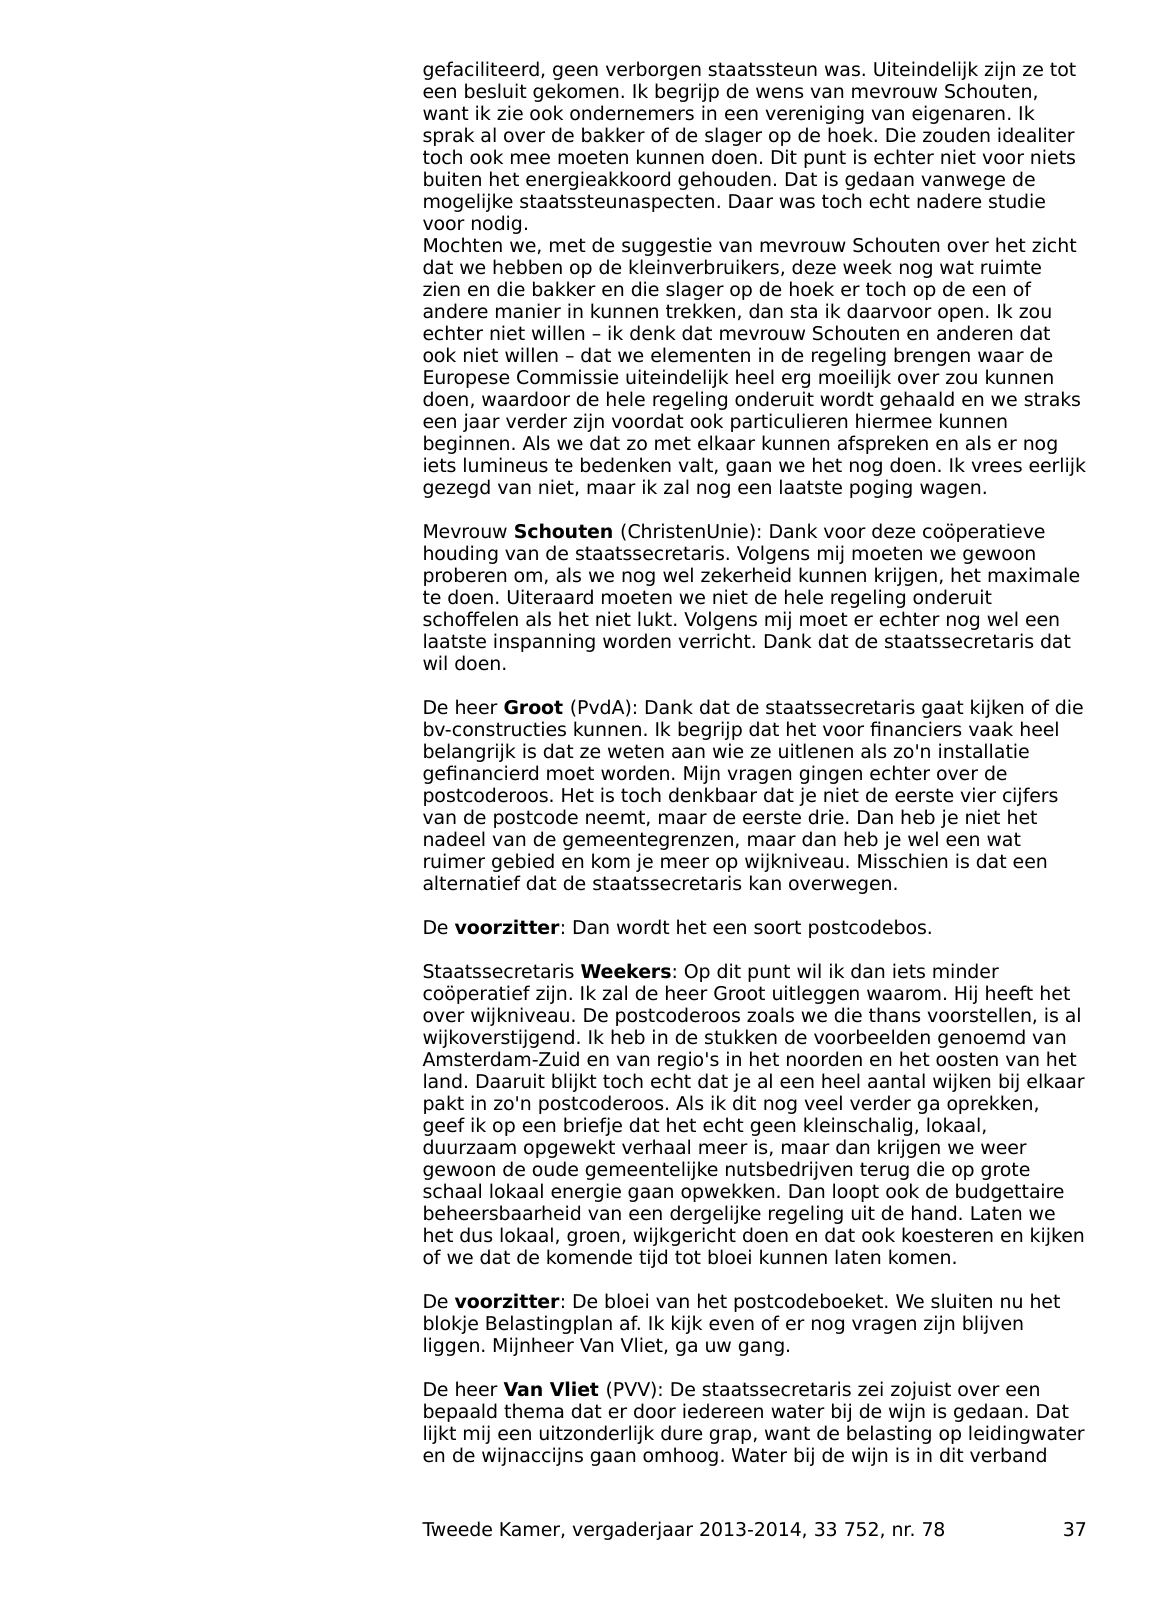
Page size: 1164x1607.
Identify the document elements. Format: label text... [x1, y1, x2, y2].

text De heer Groot (PvdA): Dank dat de staatssecretaris gaat kijken of die bv-constructies kunnen. Ik begrijp dat het voor financiers vaak heel belangrijk is dat ze weten aan wie ze uitlenen als zo'n installatie gefinancierd moet worden. Mijn vragen gingen echter over de postcoderoos. Het is toch denkbaar dat je niet de eerste vier cijfers van de postcode neemt, maar de eerste drie. Dan heb je niet het nadeel van de gemeentegrenzen, maar dan heb je wel een wat ruimer gebied en kom je meer op wijkniveau. Misschien is dat een alternatief dat de staatssecretaris kan overwegen. [422, 697, 1087, 895]
text Mevrouw Schouten (ChristenUnie): Dank voor deze coöperatieve houding van de staatssecretaris. Volgens mij moeten we gewoon proberen om, als we nog wel zekerheid kunnen krijgen, het maximale te doen. Uiteraard moeten we niet de hele regeling onderuit schoffelen als het niet lukt. Volgens mij moet er echter nog wel een laatste inspanning worden verricht. Dank dat de staatssecretaris dat wil doen. [422, 521, 1087, 675]
text Mochten we, met de suggestie van mevrouw Schouten over het zicht dat we hebben op de kleinverbruikers, deze week nog wat ruimte zien en die bakker en die slager op de hoek er toch op de een of andere manier in kunnen trekken, dan sta ik daarvoor open. Ik zou echter niet willen – ik denk dat mevrouw Schouten en anderen dat ook niet willen – dat we elementen in de regeling brengen waar de Europese Commissie uiteindelijk heel erg moeilijk over zou kunnen doen, waardoor de hele regeling onderuit wordt gehaald en we straks een jaar verder zijn voordat ook particulieren hiermee kunnen beginnen. Als we dat zo met elkaar kunnen afspreken en als er nog iets lumineus te bedenken valt, gaan we het nog doen. Ik vrees eerlijk gezegd van niet, maar ik zal nog een laatste poging wagen. [422, 235, 1087, 499]
text De heer Van Vliet (PVV): De staatssecretaris zei zojuist over een bepaald thema dat er door iedereen water bij de wijn is gedaan. Dat lijkt mij een uitzonderlijk dure grap, want de belasting op leidingwater en de wijnaccijns gaan omhoog. Water bij de wijn is in dit verband [422, 1379, 1087, 1467]
text De voorzitter: Dan wordt het een soort postcodebos. [422, 917, 1087, 939]
text gefaciliteerd, geen verborgen staatssteun was. Uiteindelijk zijn ze tot een besluit gekomen. Ik begrijp de wens van mevrouw Schouten, want ik zie ook ondernemers in een vereniging van eigenaren. Ik sprak al over de bakker of de slager op de hoek. Die zouden idealiter toch ook mee moeten kunnen doen. Dit punt is echter niet voor niets buiten het energieakkoord gehouden. Dat is gedaan vanwege de mogelijke staatssteunaspecten. Daar was toch echt nadere studie voor nodig. [422, 59, 1087, 235]
text De voorzitter: De bloei van het postcodeboeket. We sluiten nu het blokje Belastingplan af. Ik kijk even of er nog vragen zijn blijven liggen. Mijnheer Van Vliet, ga uw gang. [422, 1291, 1087, 1357]
text Staatssecretaris Weekers: Op dit punt wil ik dan iets minder coöperatief zijn. Ik zal de heer Groot uitleggen waarom. Hij heeft het over wijkniveau. De postcoderoos zoals we die thans voorstellen, is al wijkoverstijgend. Ik heb in de stukken de voorbeelden genoemd van Amsterdam-Zuid en van regio's in het noorden en het oosten van het land. Daaruit blijkt toch echt dat je al een heel aantal wijken bij elkaar pakt in zo'n postcoderoos. Als ik dit nog veel verder ga oprekken, geef ik op een briefje dat het echt geen kleinschalig, lokaal, duurzaam opgewekt verhaal meer is, maar dan krijgen we weer gewoon de oude gemeentelijke nutsbedrijven terug die op grote schaal lokaal energie gaan opwekken. Dan loopt ook de budgettaire beheersbaarheid van een dergelijke regeling uit de hand. Laten we het dus lokaal, groen, wijkgericht doen en dat ook koesteren en kijken of we dat de komende tijd tot bloei kunnen laten komen. [422, 961, 1087, 1269]
